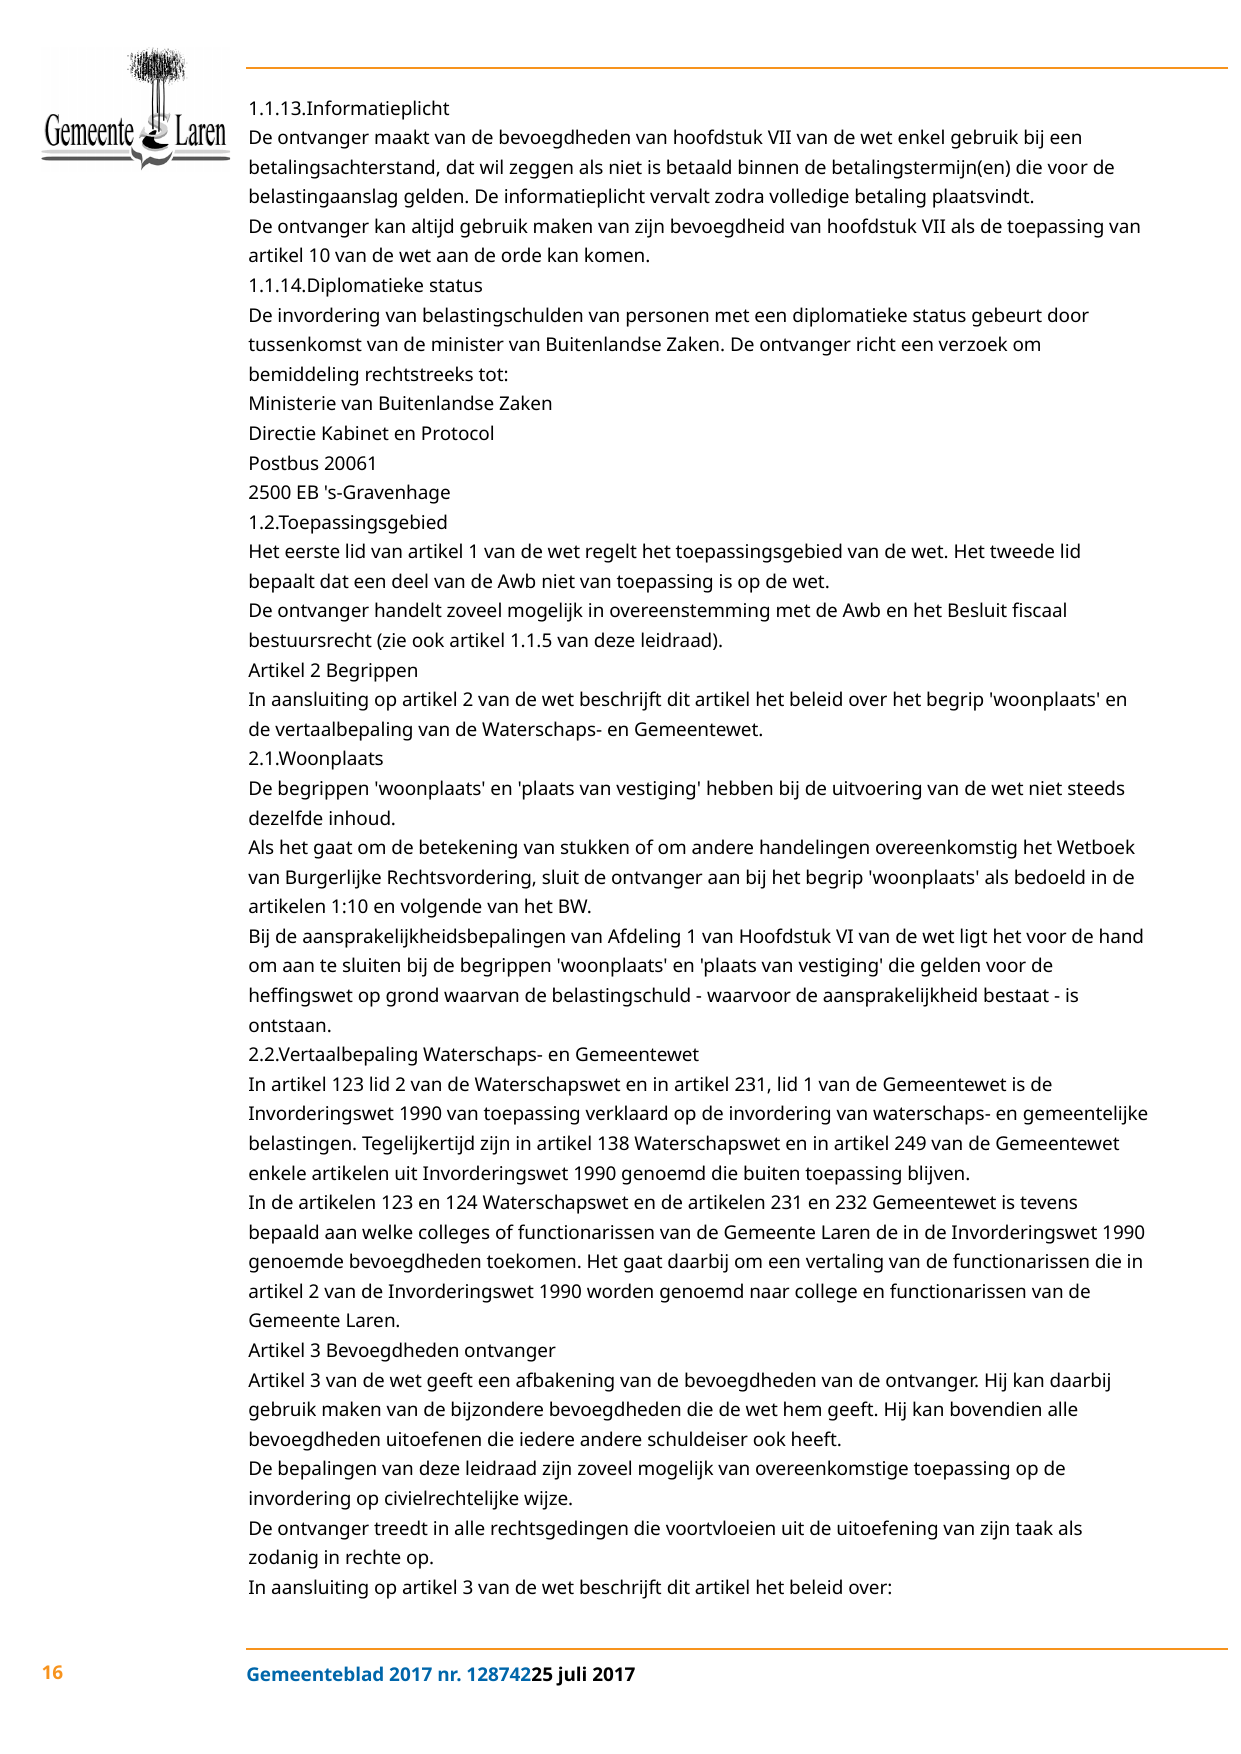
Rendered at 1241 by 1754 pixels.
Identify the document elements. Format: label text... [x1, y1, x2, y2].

text De begrippen 'woonplaats' en 'plaats van vestiging' hebben bij de uitvoering van de wet niet steeds dezelfde inhoud. [248, 775, 1152, 831]
text In aansluiting op artikel 3 van de wet beschrijft dit artikel het beleid over: [248, 1574, 1152, 1600]
text 2500 EB 's-Gravenhage [248, 479, 1152, 505]
text De ontvanger maakt van de bevoegdheden van hoofdstuk VII van de wet enkel gebruik bij een betalingsachterstand, dat wil zeggen als niet is betaald binnen de betalingstermijn(en) die voor de belastingaanslag gelden. De informatieplicht vervalt zodra volledige betaling plaatsvindt. [248, 124, 1152, 209]
text 1.1.13.Informatieplicht [248, 95, 1152, 121]
text De invordering van belastingschulden van personen met een diplomatieke status gebeurt door tussenkomst van de minister van Buitenlandse Zaken. De ontvanger richt een verzoek om bemiddeling rechtstreeks tot: [248, 302, 1152, 387]
text Artikel 2 Begrippen [248, 657, 1152, 683]
text Artikel 3 Bevoegdheden ontvanger [248, 1337, 1152, 1363]
text Artikel 3 van de wet geeft een afbakening van de bevoegdheden van de ontvanger. Hij kan daarbij gebruik maken van de bijzondere bevoegdheden die de wet hem geeft. Hij kan bovendien alle bevoegdheden uitoefenen die iedere andere schuldeiser ook heeft. [248, 1367, 1152, 1452]
text 2.2.Vertaalbepaling Waterschaps- en Gemeentewet [248, 1041, 1152, 1067]
text De bepalingen van deze leidraad zijn zoveel mogelijk van overeenkomstige toepassing op de invordering op civielrechtelijke wijze. [248, 1456, 1152, 1511]
text In aansluiting op artikel 2 van de wet beschrijft dit artikel het beleid over het begrip 'woonplaats' en de vertaalbepaling van de Waterschaps- en Gemeentewet. [248, 686, 1152, 742]
text Ministerie van Buitenlandse Zaken [248, 391, 1152, 416]
text Het eerste lid van artikel 1 van de wet regelt het toepassingsgebied van de wet. Het tweede lid bepaalt dat een deel van de Awb niet van toepassing is op de wet. [248, 538, 1152, 594]
text 2.1.Woonplaats [248, 746, 1152, 771]
text In de artikelen 123 en 124 Waterschapswet en de artikelen 231 en 232 Gemeentewet is tevens bepaald aan welke colleges of functionarissen van de Gemeente Laren de in de Invorderingswet 1990 genoemde bevoegdheden toekomen. Het gaat daarbij om een vertaling van de functionarissen die in artikel 2 van de Invorderingswet 1990 worden genoemd naar college en functionarissen van de Gemeente Laren. [248, 1189, 1152, 1333]
text De ontvanger handelt zoveel mogelijk in overeenstemming met de Awb en het Besluit fiscaal bestuursrecht (zie ook artikel 1.1.5 van deze leidraad). [248, 598, 1152, 653]
text Bij de aansprakelijkheidsbepalingen van Afdeling 1 van Hoofdstuk VI van de wet ligt het voor de hand om aan te sluiten bij de begrippen 'woonplaats' en 'plaats van vestiging' die gelden voor de heffingswet op grond waarvan de belastingschuld - waarvoor de aansprakelijkheid bestaat - is ontstaan. [248, 923, 1152, 1038]
text Directie Kabinet en Protocol [248, 420, 1152, 446]
text De ontvanger treedt in alle rechtsgedingen die voortvloeien uit de uitoefening van zijn taak als zodanig in rechte op. [248, 1515, 1152, 1570]
text 1.1.14.Diplomatieke status [248, 272, 1152, 298]
text Als het gaat om de betekening van stukken of om andere handelingen overeenkomstig het Wetboek van Burgerlijke Rechtsvordering, sluit de ontvanger aan bij het begrip 'woonplaats' als bedoeld in de artikelen 1:10 en volgende van het BW. [248, 834, 1152, 919]
text De ontvanger kan altijd gebruik maken van zijn bevoegdheid van hoofdstuk VII als de toepassing van artikel 10 van de wet aan de orde kan komen. [248, 213, 1152, 268]
text 1.2.Toepassingsgebied [248, 509, 1152, 535]
text Postbus 20061 [248, 450, 1152, 476]
picture [41, 47, 231, 172]
text In artikel 123 lid 2 van de Waterschapswet en in artikel 231, lid 1 van de Gemeentewet is de Invorderingswet 1990 van toepassing verklaard op de invordering van waterschaps- en gemeentelijke belastingen. Tegelijkertijd zijn in artikel 138 Waterschapswet en in artikel 249 van de Gemeentewet enkele artikelen uit Invorderingswet 1990 genoemd die buiten toepassing blijven. [248, 1071, 1152, 1186]
